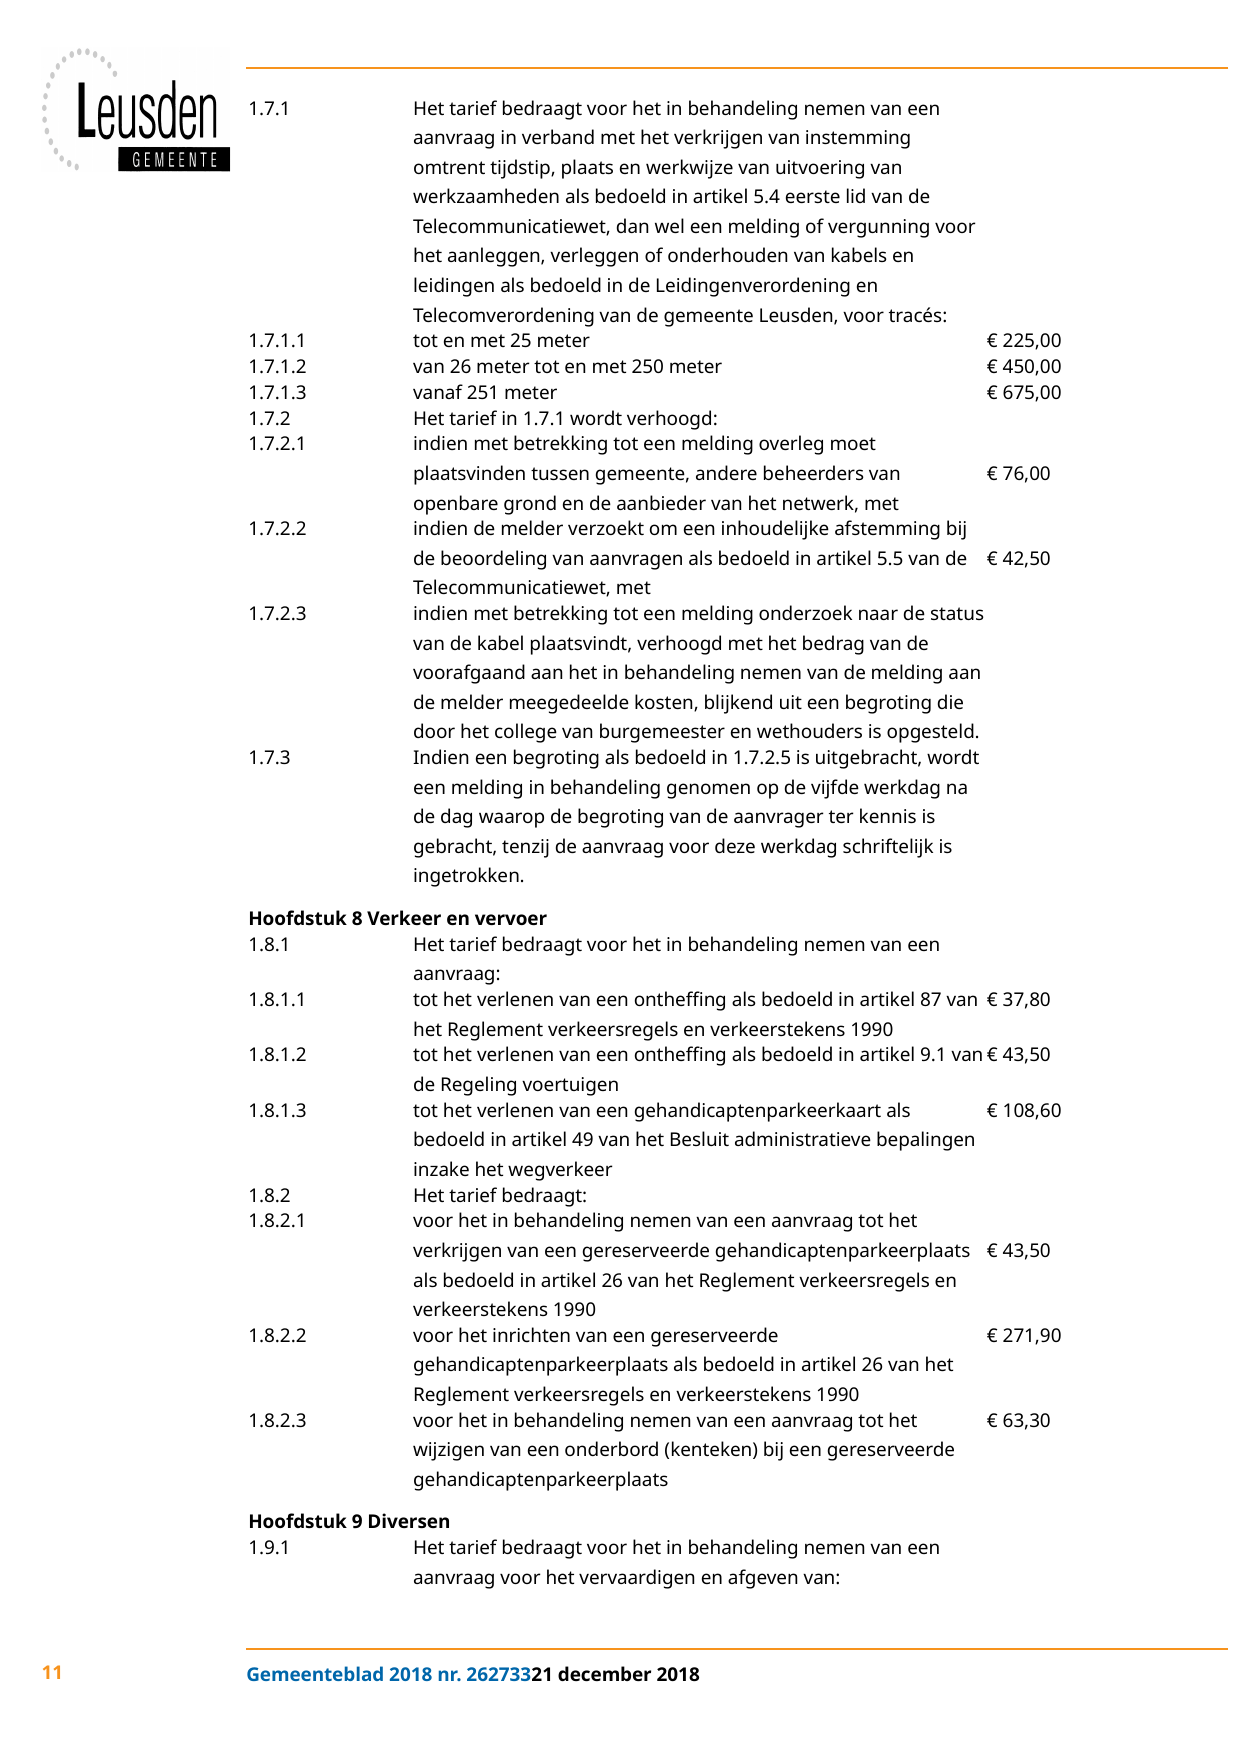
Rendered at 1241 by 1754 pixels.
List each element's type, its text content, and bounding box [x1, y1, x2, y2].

table_cell van 26 meter tot en met 250 meter [413, 353, 987, 379]
table_cell 1.7.1.2 [248, 353, 413, 379]
table_cell [987, 405, 1152, 431]
table_cell 1.8.2.1 [248, 1208, 413, 1322]
table_cell Het tarief bedraagt: [413, 1182, 987, 1208]
table_cell voor het in behandeling nemen van een aanvraag tot het verkrijgen van een gereserveerde gehandicaptenparkeerplaats als bedoeld in artikel 26 van het Reglement verkeersregels en verkeerstekens 1990 [413, 1208, 987, 1322]
table_cell € 63,30 [987, 1407, 1152, 1492]
table_cell 1.8.1.3 [248, 1097, 413, 1182]
table_cell Het tarief in 1.7.1 wordt verhoogd: [413, 405, 987, 431]
table_cell [987, 600, 1152, 744]
picture [41, 47, 231, 172]
table_cell 1.8.2 [248, 1182, 413, 1208]
table_cell 1.7.2.3 [248, 600, 413, 744]
table_cell Indien een begroting als bedoeld in 1.7.2.5 is uitgebracht, wordt een melding in behandeling genomen op de vijfde werkdag na de dag waarop de begroting van de aanvrager ter kennis is gebracht, tenzij de aanvraag voor deze werkdag schriftelijk is ingetrokken. [413, 744, 987, 888]
table_cell € 225,00 [987, 328, 1152, 353]
table_header [987, 931, 1152, 986]
table_cell voor het in behandeling nemen van een aanvraag tot het wijzigen van een onderbord (kenteken) bij een gereserveerde gehandicaptenparkeerplaats [413, 1407, 987, 1492]
table_cell Het tarief bedraagt voor het in behandeling nemen van een aanvraag in verband met het verkrijgen van instemming omtrent tijdstip, plaats en werkwijze van uitvoering van werkzaamheden als bedoeld in artikel 5.4 eerste lid van de Telecommunicatiewet, dan wel een melding of vergunning voor het aanleggen, verleggen of onderhouden van kabels en leidingen als bedoeld in de Leidingenverordening en Telecomverordening van de gemeente Leusden, voor tracés: [413, 95, 987, 328]
table_cell 1.8.1.2 [248, 1042, 413, 1097]
table_cell [987, 744, 1152, 888]
table_cell € 43,50 [987, 1042, 1152, 1097]
table_cell € 42,50 [987, 515, 1152, 600]
table_cell € 76,00 [987, 431, 1152, 515]
table_cell € 675,00 [987, 379, 1152, 405]
table_cell € 43,50 [987, 1208, 1152, 1322]
table_cell 1.8.1.1 [248, 986, 413, 1042]
table_cell [987, 95, 1152, 328]
table_cell tot het verlenen van een ontheffing als bedoeld in artikel 87 van het Reglement verkeersregels en verkeerstekens 1990 [413, 986, 987, 1042]
text Hoofdstuk 8 Verkeer en vervoer [248, 905, 1152, 931]
table_cell indien met betrekking tot een melding overleg moet plaatsvinden tussen gemeente, andere beheerders van openbare grond en de aanbieder van het netwerk, met [413, 431, 987, 515]
table_cell tot het verlenen van een gehandicaptenparkeerkaart als bedoeld in artikel 49 van het Besluit administratieve bepalingen inzake het wegverkeer [413, 1097, 987, 1182]
table_cell tot en met 25 meter [413, 328, 987, 353]
table_cell 1.7.1 [248, 95, 413, 328]
table_cell € 450,00 [987, 353, 1152, 379]
table_cell 1.8.2.2 [248, 1322, 413, 1407]
table_cell vanaf 251 meter [413, 379, 987, 405]
table_cell indien de melder verzoekt om een inhoudelijke afstemming bij de beoordeling van aanvragen als bedoeld in artikel 5.5 van de Telecommunicatiewet, met [413, 515, 987, 600]
table_cell 1.7.3 [248, 744, 413, 888]
table_header 1.8.1 [248, 931, 413, 986]
table_cell 1.7.2.1 [248, 431, 413, 515]
table_cell voor het inrichten van een gereserveerde gehandicaptenparkeerplaats als bedoeld in artikel 26 van het Reglement verkeersregels en verkeerstekens 1990 [413, 1322, 987, 1407]
table_header Het tarief bedraagt voor het in behandeling nemen van een aanvraag voor het vervaardigen en afgeven van: [413, 1535, 987, 1590]
table_cell tot het verlenen van een ontheffing als bedoeld in artikel 9.1 van de Regeling voertuigen [413, 1042, 987, 1097]
table_cell 1.8.2.3 [248, 1407, 413, 1492]
text Hoofdstuk 9 Diversen [248, 1509, 1152, 1534]
table_cell 1.7.2.2 [248, 515, 413, 600]
table_header Het tarief bedraagt voor het in behandeling nemen van een aanvraag: [413, 931, 987, 986]
table_cell 1.7.1.3 [248, 379, 413, 405]
table_cell [987, 1182, 1152, 1208]
table_cell € 271,90 [987, 1322, 1152, 1407]
table_header 1.9.1 [248, 1535, 413, 1590]
table_cell € 108,60 [987, 1097, 1152, 1182]
table_cell 1.7.1.1 [248, 328, 413, 353]
table_cell 1.7.2 [248, 405, 413, 431]
table_cell indien met betrekking tot een melding onderzoek naar de status van de kabel plaatsvindt, verhoogd met het bedrag van de voorafgaand aan het in behandeling nemen van de melding aan de melder meegedeelde kosten, blijkend uit een begroting die door het college van burgemeester en wethouders is opgesteld. [413, 600, 987, 744]
table_header [987, 1535, 1152, 1590]
table_cell € 37,80 [987, 986, 1152, 1042]
